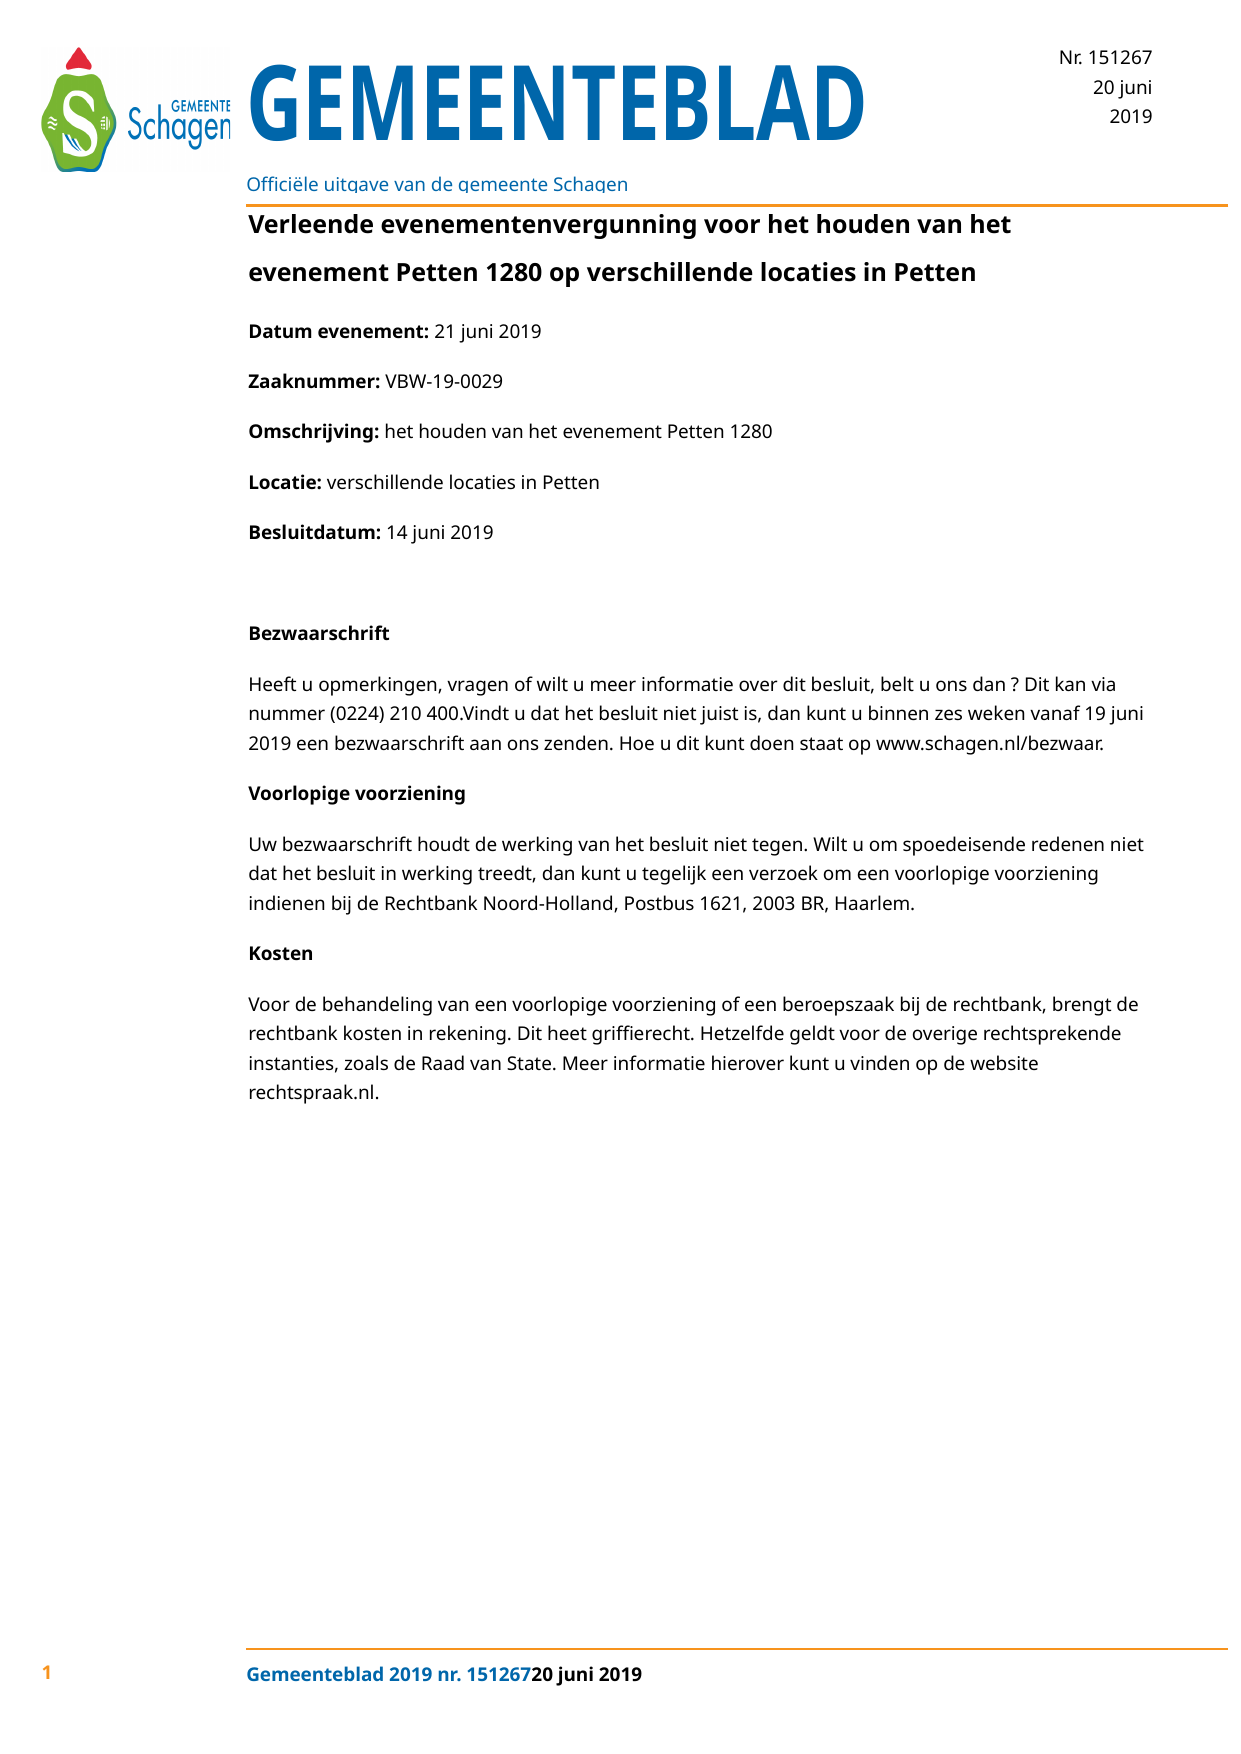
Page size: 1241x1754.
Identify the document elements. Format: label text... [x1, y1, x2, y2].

text Omschrijving: het houden van het evenement Petten 1280 [248, 419, 1152, 444]
text Locatie: verschillende locaties in Petten [248, 469, 1152, 495]
text Datum evenement: 21 juni 2019 [248, 318, 1152, 344]
picture [41, 47, 231, 172]
text Besluitdatum: 14 juni 2019 [248, 519, 1152, 545]
text Zaaknummer: VBW-19-0029 [248, 368, 1152, 394]
text Bezwaarschrift [248, 620, 1152, 646]
text Kosten [248, 940, 1152, 966]
text Verleende evenementenvergunning voor het houden van het evenement Petten 1280 op verschillende locaties in Petten [248, 207, 1152, 288]
text Voor de behandeling van een voorlopige voorziening of een beroepszaak bij de rechtbank, brengt de rechtbank kosten in rekening. Dit heet griffierecht. Hetzelfde geldt voor de overige rechtsprekende instanties, zoals de Raad van State. Meer informatie hierover kunt u vinden op de website rechtspraak.nl. [248, 991, 1152, 1105]
text Heeft u opmerkingen, vragen of wilt u meer informatie over dit besluit, belt u ons dan ? Dit kan via nummer (0224) 210 400.Vindt u dat het besluit niet juist is, dan kunt u binnen zes weken vanaf 19 juni 2019 een bezwaarschrift aan ons zenden. Hoe u dit kunt doen staat op www.schagen.nl/bezwaar. [248, 671, 1152, 756]
text Uw bezwaarschrift houdt de werking van het besluit niet tegen. Wilt u om spoedeisende redenen niet dat het besluit in werking treedt, dan kunt u tegelijk een verzoek om een voorlopige voorziening indienen bij de Rechtbank Noord-Holland, Postbus 1621, 2003 BR, Haarlem. [248, 831, 1152, 916]
text Voorlopige voorziening [248, 780, 1152, 806]
